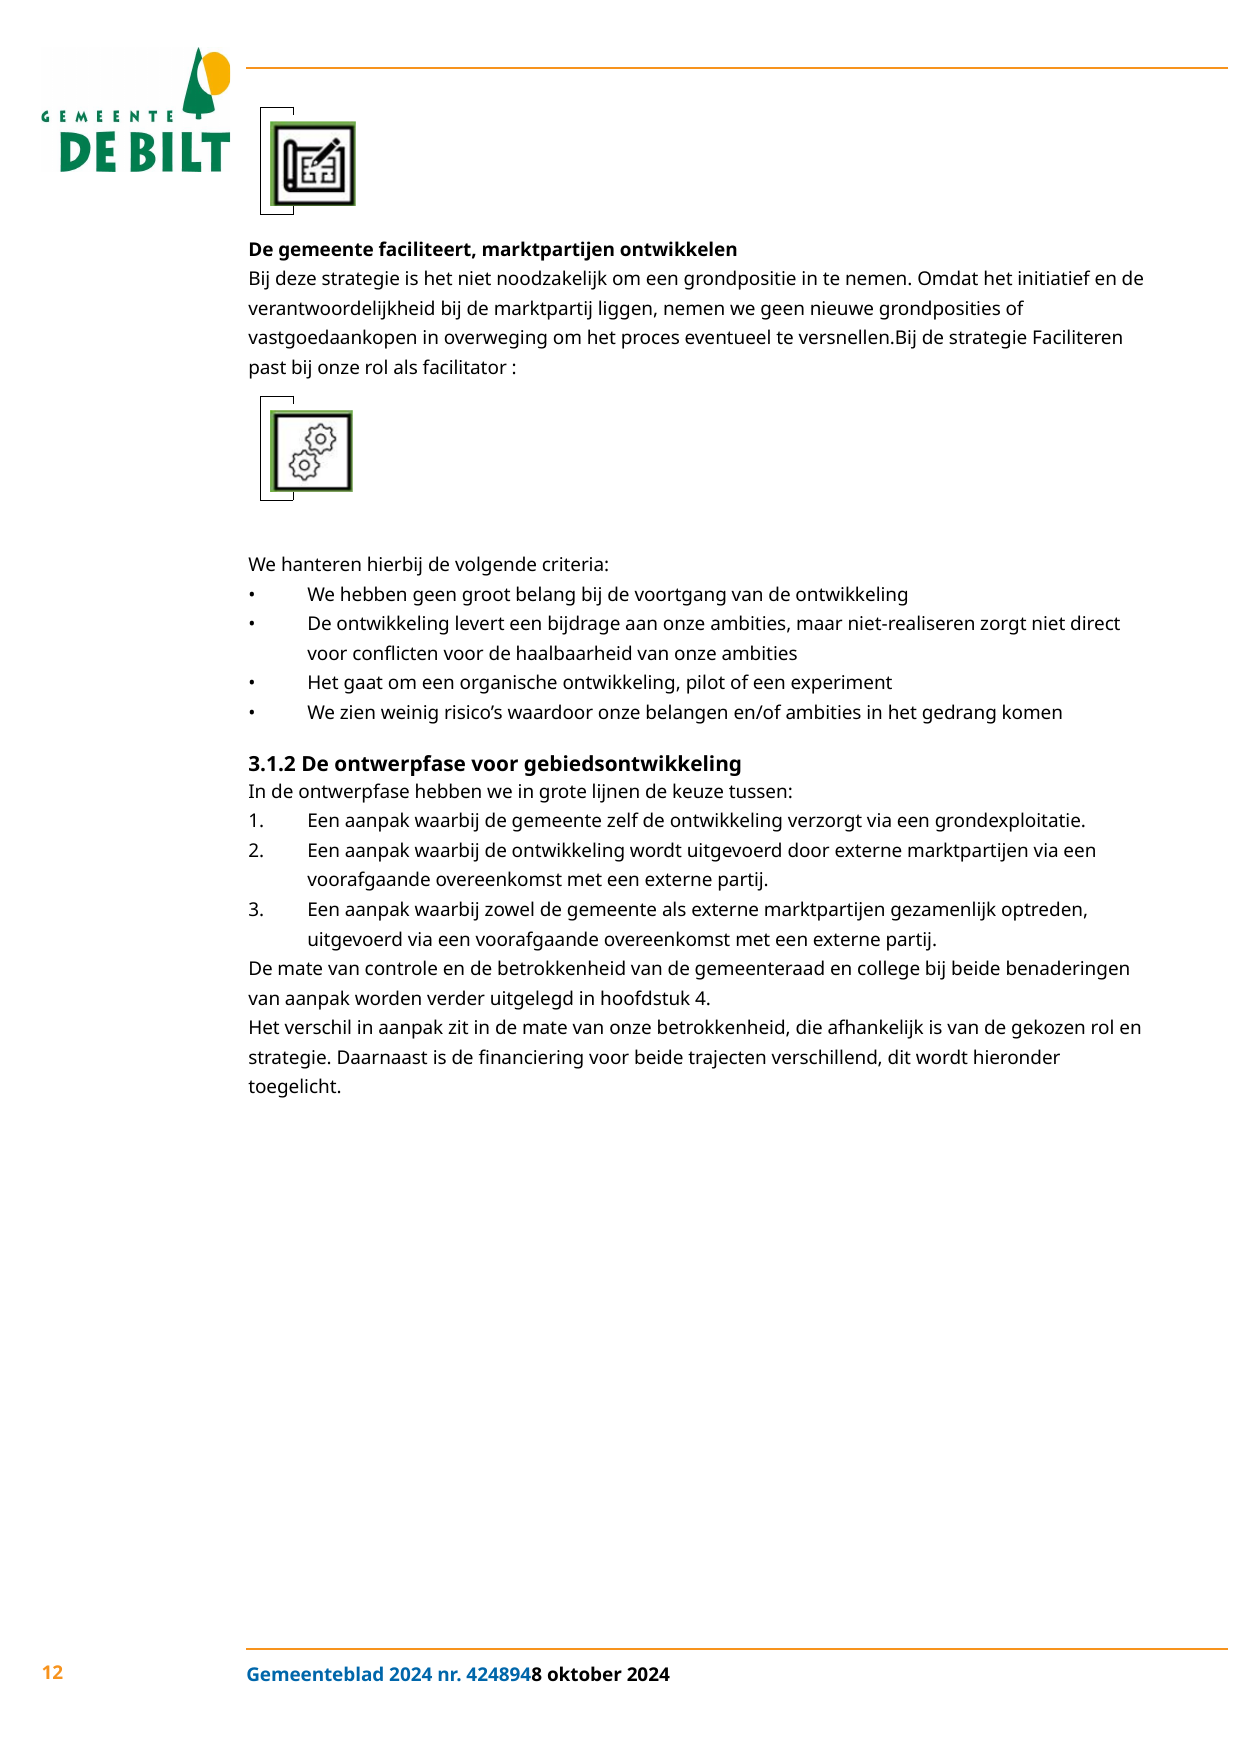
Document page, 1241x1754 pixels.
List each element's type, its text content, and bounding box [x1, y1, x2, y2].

picture [41, 47, 231, 172]
text De mate van controle en de betrokkenheid van de gemeenteraad en college bij beide benaderingen van aanpak worden verder uitgelegd in hoofdstuk 4. [248, 955, 1152, 1011]
text In de ontwerpfase hebben we in grote lijnen de keuze tussen: [248, 778, 1152, 804]
text De gemeente faciliteert, marktpartijen ontwikkelen [248, 236, 1152, 261]
list Een aanpak waarbij zowel de gemeente als externe marktpartijen gezamenlijk optreden, uitgevoerd via een voorafgaande overeenkomst met een externe partij. [248, 896, 1152, 952]
picture [268, 115, 358, 206]
list De ontwikkeling levert een bijdrage aan onze ambities, maar niet-realiseren zorgt niet direct voor conflicten voor de haalbaarheid van onze ambities [248, 610, 1152, 666]
text We hanteren hierbij de volgende criteria: [248, 551, 1152, 577]
list We zien weinig risico’s waardoor onze belangen en/of ambities in het gedrang komen [248, 699, 1152, 725]
text Het verschil in aanpak zit in de mate van onze betrokkenheid, die afhankelijk is van de gekozen rol en strategie. Daarnaast is de financiering voor beide trajecten verschillend, dit wordt hieronder toegelicht. [248, 1014, 1152, 1099]
list Een aanpak waarbij de ontwikkeling wordt uitgevoerd door externe marktpartijen via een voorafgaande overeenkomst met een externe partij. [248, 837, 1152, 892]
list Het gaat om een organische ontwikkeling, pilot of een experiment [248, 669, 1152, 695]
text Bij deze strategie is het niet noodzakelijk om een grondpositie in te nemen. Omdat het initiatief en de verantwoordelijkheid bij de marktpartij liggen, nemen we geen nieuwe grondposities of vastgoedaankopen in overweging om het proces eventueel te versnellen.Bij de strategie Faciliteren past bij onze rol als facilitator : [248, 265, 1152, 380]
list We hebben geen groot belang bij de voortgang van de ontwikkeling [248, 581, 1152, 606]
picture [268, 404, 358, 492]
text 3.1.2 De ontwerpfase voor gebiedsontwikkeling [248, 749, 1152, 778]
list Een aanpak waarbij de gemeente zelf de ontwikkeling verzorgt via een grondexploitatie. [248, 807, 1152, 833]
